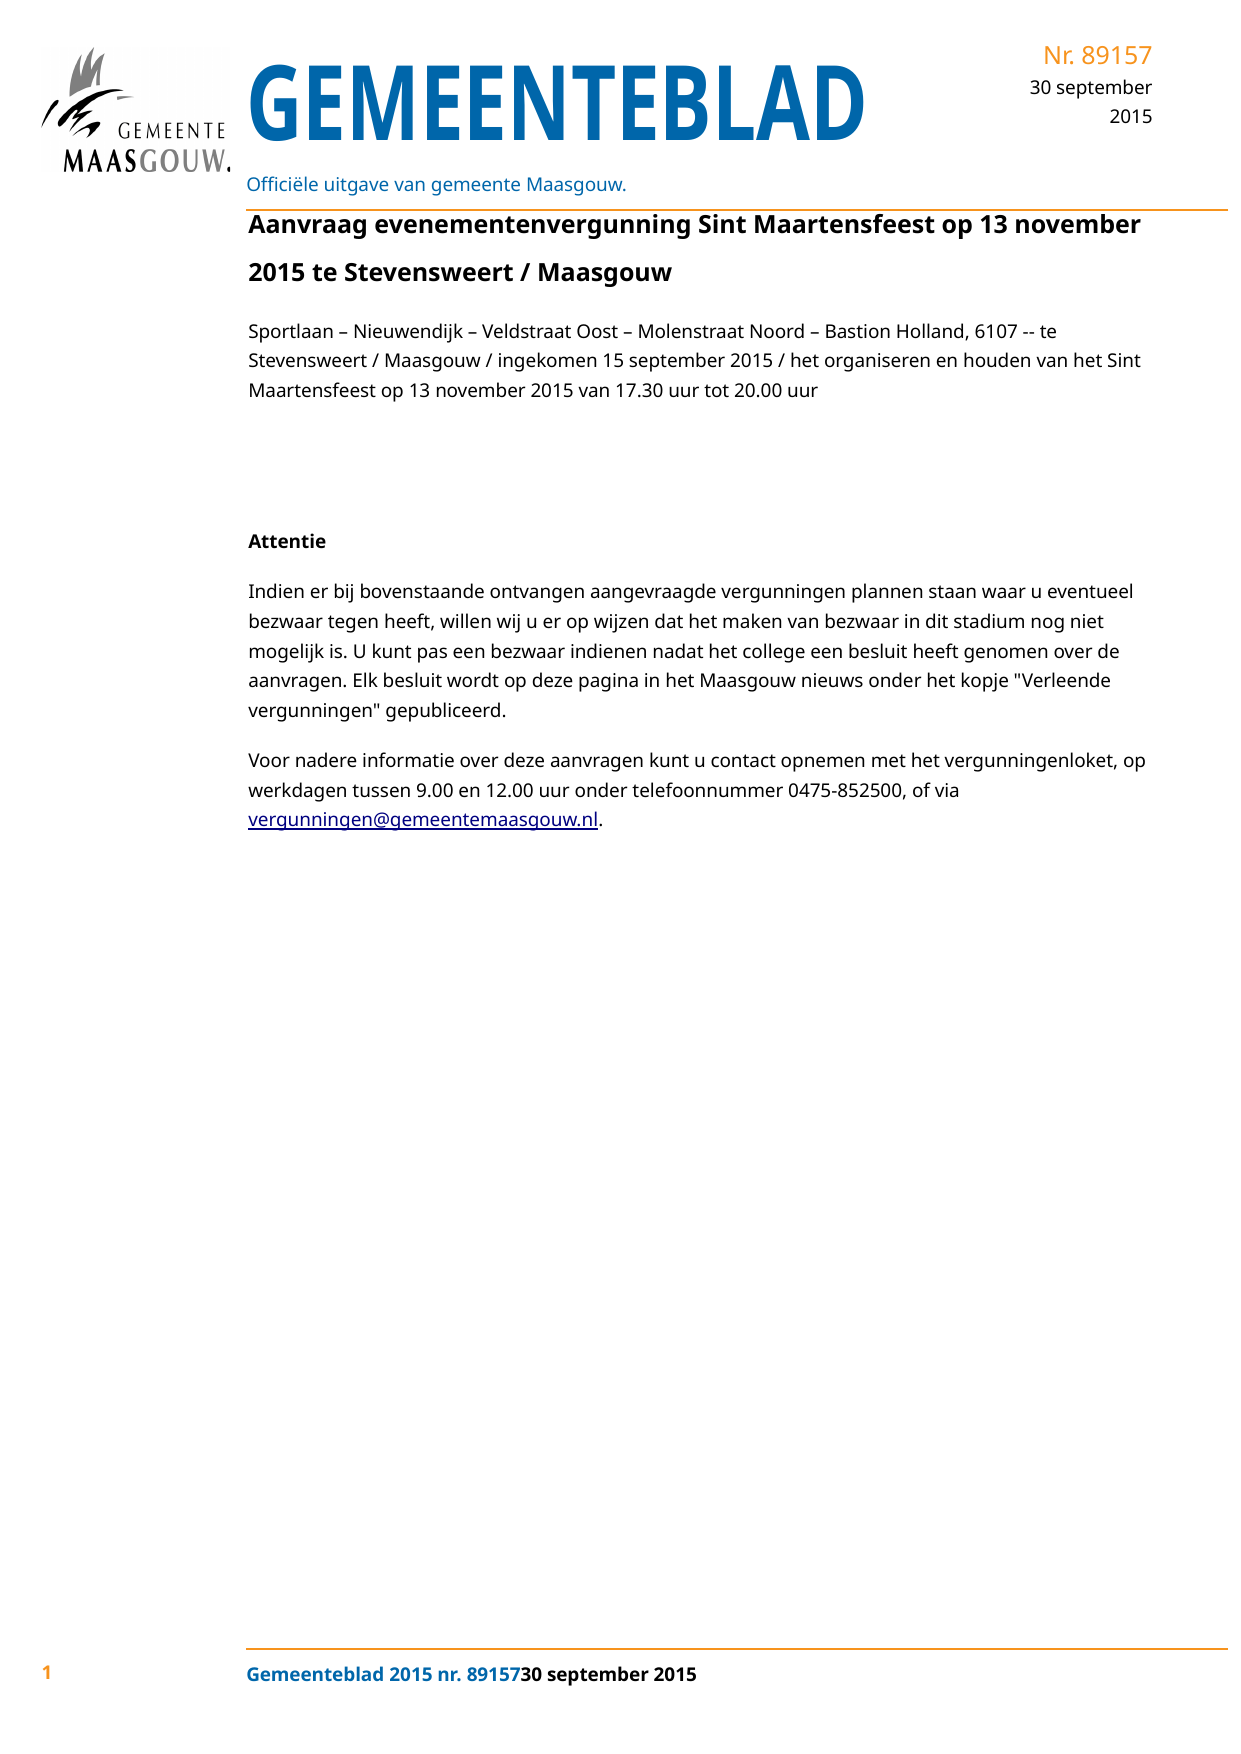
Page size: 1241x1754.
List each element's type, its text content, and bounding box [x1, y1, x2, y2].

text Indien er bij bovenstaande ontvangen aangevraagde vergunningen plannen staan waar u eventueel bezwaar tegen heeft, willen wij u er op wijzen dat het maken van bezwaar in dit stadium nog niet mogelijk is. U kunt pas een bezwaar indienen nadat het college een besluit heeft genomen over de aanvragen. Elk besluit wordt op deze pagina in het Maasgouw nieuws onder het kopje "Verleende vergunningen" gepubliceerd. [248, 579, 1152, 723]
picture [41, 47, 231, 172]
text Voor nadere informatie over deze aanvragen kunt u contact opnemen met het vergunningenloket, op werkdagen tussen 9.00 en 12.00 uur onder telefoonnummer 0475-852500, of via vergunningen@gemeentemaasgouw.nl. [248, 747, 1152, 832]
text Attentie [248, 528, 1152, 554]
text Aanvraag evenementenvergunning Sint Maartensfeest op 13 november 2015 te Stevensweert / Maasgouw [248, 211, 1152, 288]
text Sportlaan – Nieuwendijk – Veldstraat Oost – Molenstraat Noord – Bastion Holland, 6107 -- te Stevensweert / Maasgouw / ingekomen 15 september 2015 / het organiseren en houden van het Sint Maartensfeest op 13 november 2015 van 17.30 uur tot 20.00 uur [248, 318, 1152, 403]
